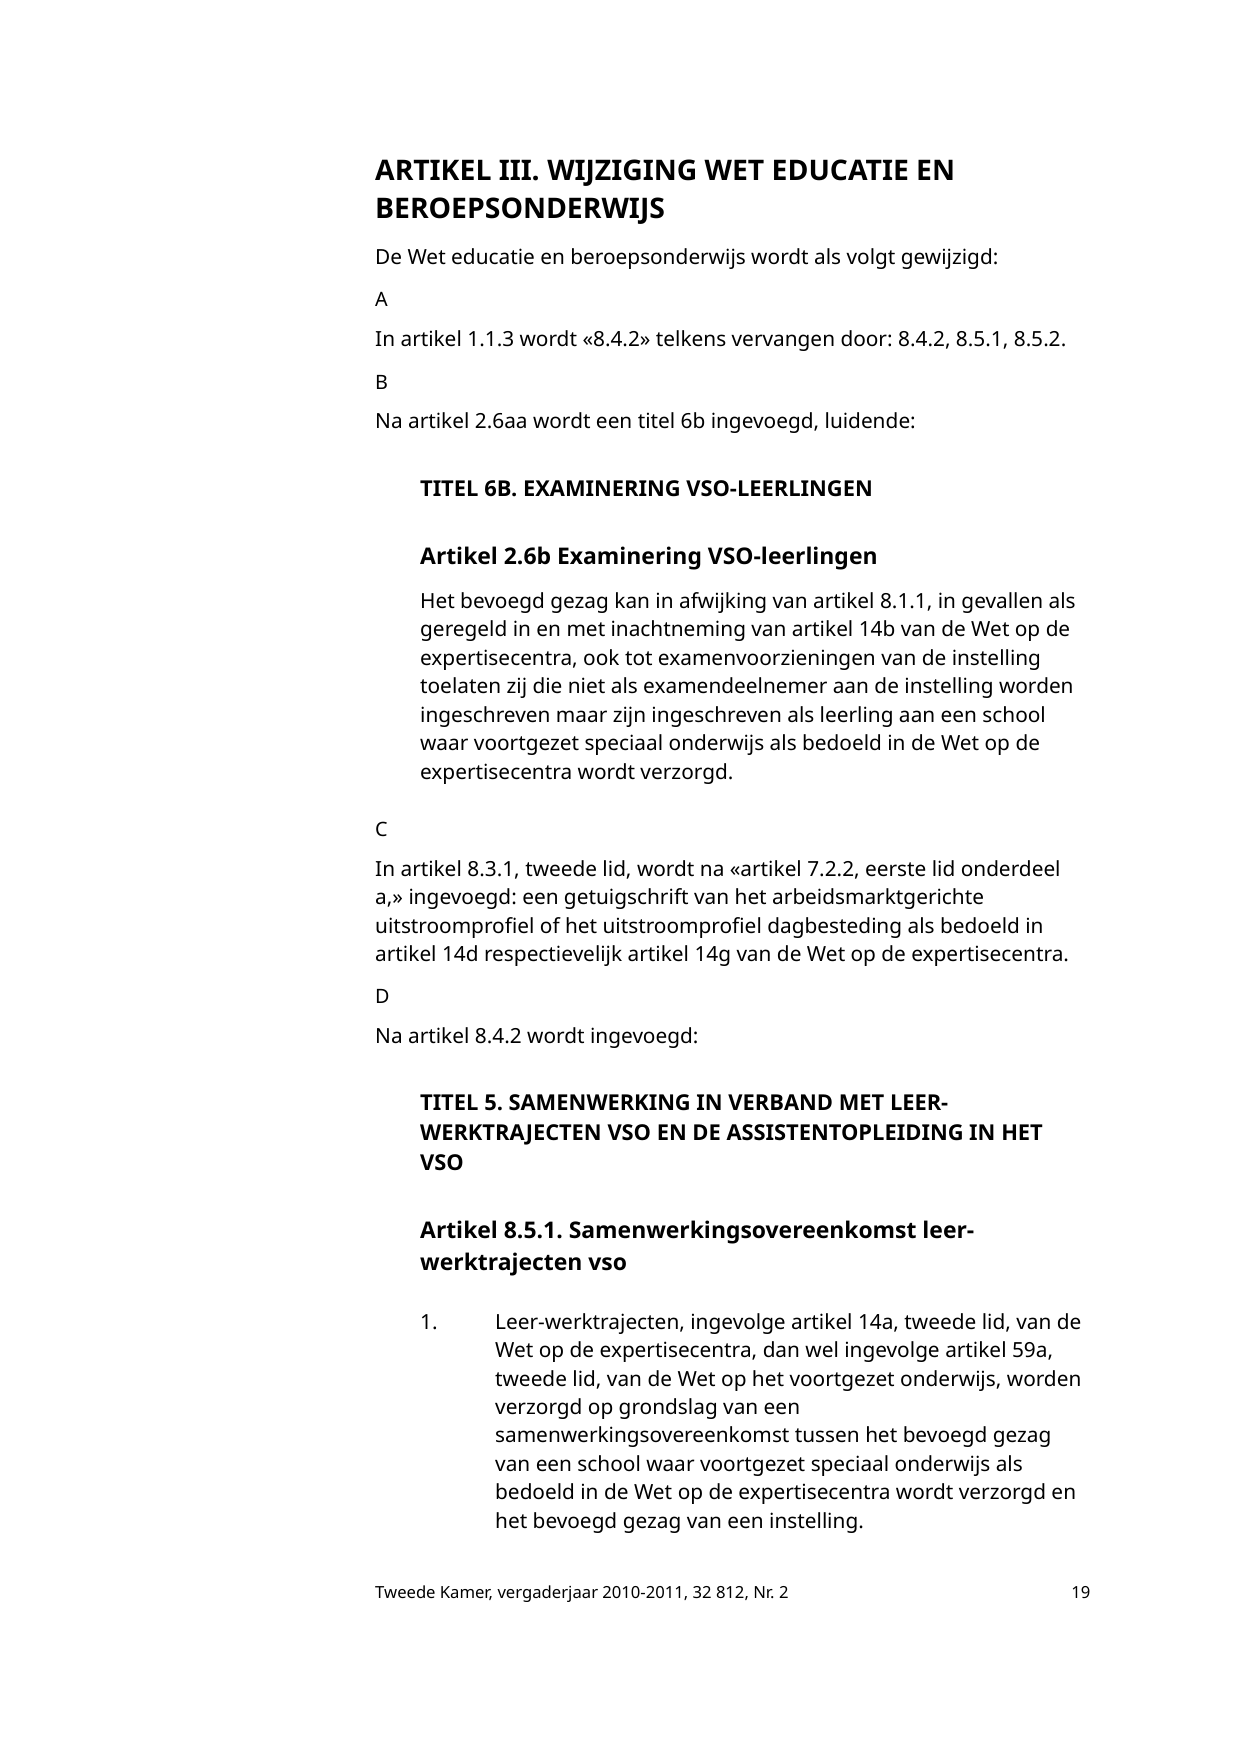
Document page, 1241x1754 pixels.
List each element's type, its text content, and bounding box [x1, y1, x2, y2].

subtitle Artikel 8.5.1. Samenwerkingsovereenkomst leer-werktrajecten vso [420, 1214, 1090, 1277]
text Na artikel 2.6aa wordt een titel 6b ingevoegd, luidende: [375, 407, 1090, 435]
subtitle TITEL 5. SAMENWERKING IN VERBAND MET LEER-WERKTRAJECTEN VSO EN DE ASSISTENTOPLEIDING IN HET VSO [420, 1087, 1090, 1177]
subtitle Artikel 2.6b Examinering VSO-leerlingen [420, 540, 1090, 571]
text Na artikel 8.4.2 wordt ingevoegd: [375, 1021, 1090, 1050]
text Het bevoegd gezag kan in afwijking van artikel 8.1.1, in gevallen als geregeld in en met inachtneming van artikel 14b van de Wet op de expertisecentra, ook tot examenvoorzieningen van de instelling toelaten zij die niet als examendeelnemer aan de instelling worden ingeschreven maar zijn ingeschreven als leerling aan een school waar voortgezet speciaal onderwijs als bedoeld in de Wet op de expertisecentra wordt verzorgd. [420, 586, 1090, 785]
text In artikel 1.1.3 wordt «8.4.2» telkens vervangen door: 8.4.2, 8.5.1, 8.5.2. [375, 324, 1090, 353]
text De Wet educatie en beroepsonderwijs wordt als volgt gewijzigd: [375, 242, 1090, 271]
text D [375, 983, 1090, 1010]
text B [375, 368, 1090, 395]
text A [375, 286, 1090, 313]
list Leer-werktrajecten, ingevolge artikel 14a, tweede lid, van de Wet op de expertisecentra, dan wel ingevolge artikel 59a, tweede lid, van de Wet op het voortgezet onderwijs, worden verzorgd op grondslag van een samenwerkingsovereenkomst tussen het bevoegd gezag van een school waar voortgezet speciaal onderwijs als bedoeld in de Wet op de expertisecentra wordt verzorgd en het bevoegd gezag van een instelling. [420, 1307, 1090, 1534]
text C [375, 815, 1090, 842]
subtitle TITEL 6B. EXAMINERING VSO-LEERLINGEN [420, 473, 1090, 502]
text In artikel 8.3.1, tweede lid, wordt na «artikel 7.2.2, eerste lid onderdeel a,» ingevoegd: een getuigschrift van het arbeidsmarktgerichte uitstroomprofiel of het uitstroomprofiel dagbesteding als bedoeld in artikel 14d respectievelijk artikel 14g van de Wet op de expertisecentra. [375, 854, 1090, 968]
subtitle ARTIKEL III. WIJZIGING WET EDUCATIE EN BEROEPSONDERWIJS [375, 150, 1090, 227]
